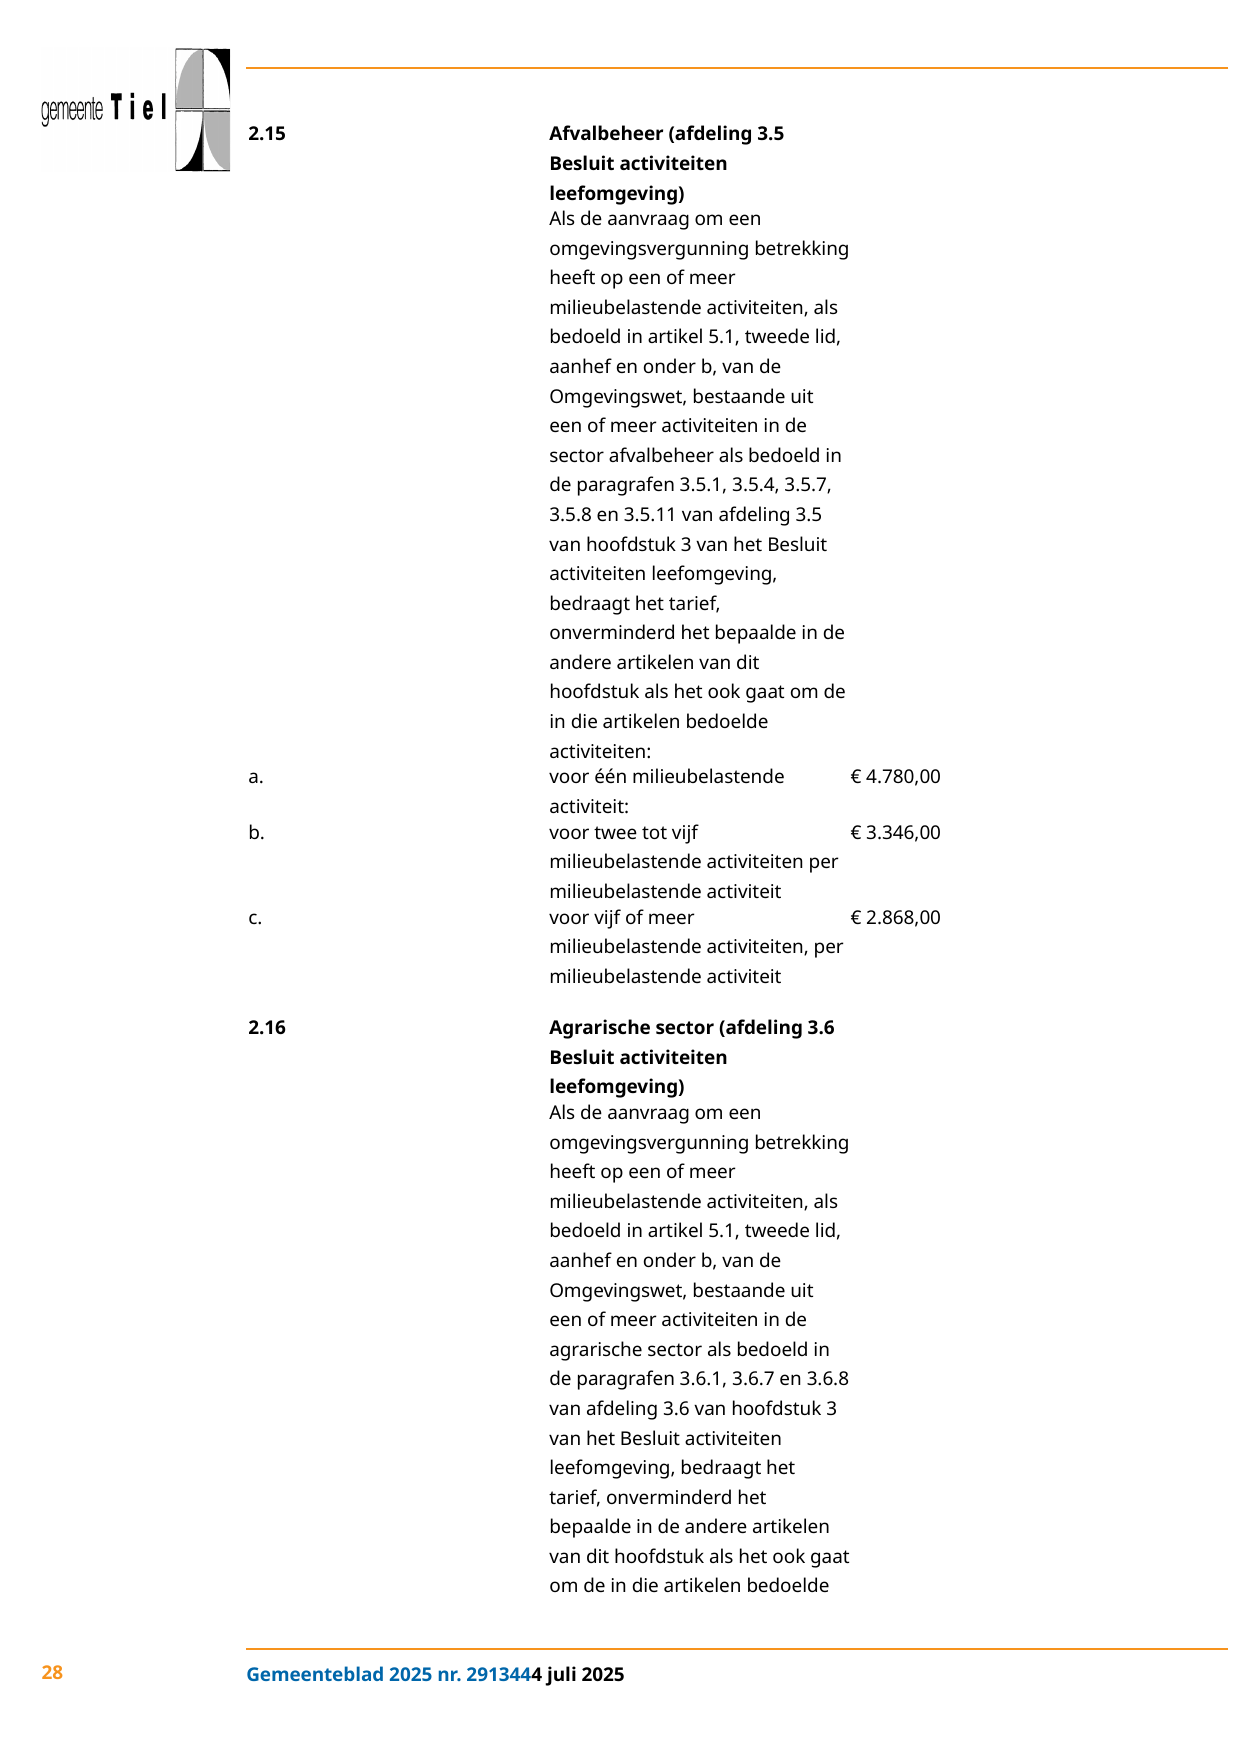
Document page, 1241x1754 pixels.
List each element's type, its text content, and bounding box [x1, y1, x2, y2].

table_cell voor één milieubelastende activiteit: [549, 764, 850, 819]
table_cell [850, 121, 1152, 205]
table_cell [850, 1099, 1152, 1598]
table_cell 2.16 [248, 1015, 549, 1099]
table_cell [850, 95, 1152, 121]
table_cell € 3.346,00 [850, 819, 1152, 904]
table_cell [248, 1099, 549, 1598]
table_cell Als de aanvraag om een omgevingsvergunning betrekking heeft op een of meer milieubelastende activiteiten, als bedoeld in artikel 5.1, tweede lid, aanhef en onder b, van de Omgevingswet, bestaande uit een of meer activiteiten in de agrarische sector als bedoeld in de paragrafen 3.6.1, 3.6.7 en 3.6.8 van afdeling 3.6 van hoofdstuk 3 van het Besluit activiteiten leefomgeving, bedraagt het tarief, onverminderd het bepaalde in de andere artikelen van dit hoofdstuk als het ook gaat om de in die artikelen bedoelde [549, 1099, 850, 1598]
table_cell € 2.868,00 [850, 904, 1152, 989]
table_cell voor vijf of meer milieubelastende activiteiten, per milieubelastende activiteit [549, 904, 850, 989]
table_cell [850, 989, 1152, 1014]
table_cell [248, 95, 549, 121]
table_cell [549, 95, 850, 121]
table_cell voor twee tot vijf milieubelastende activiteiten per milieubelastende activiteit [549, 819, 850, 904]
table_cell € 4.780,00 [850, 764, 1152, 819]
table_cell Als de aanvraag om een omgevingsvergunning betrekking heeft op een of meer milieubelastende activiteiten, als bedoeld in artikel 5.1, tweede lid, aanhef en onder b, van de Omgevingswet, bestaande uit een of meer activiteiten in de sector afvalbeheer als bedoeld in de paragrafen 3.5.1, 3.5.4, 3.5.7, 3.5.8 en 3.5.11 van afdeling 3.5 van hoofdstuk 3 van het Besluit activiteiten leefomgeving, bedraagt het tarief, onverminderd het bepaalde in de andere artikelen van dit hoofdstuk als het ook gaat om de in die artikelen bedoelde activiteiten: [549, 205, 850, 764]
table_cell [850, 1015, 1152, 1099]
table_cell a. [248, 764, 549, 819]
table_cell [248, 205, 549, 764]
table_cell 2.15 [248, 121, 549, 205]
table_cell Agrarische sector (afdeling 3.6 Besluit activiteiten leefomgeving) [549, 1015, 850, 1099]
table_cell Afvalbeheer (afdeling 3.5 Besluit activiteiten leefomgeving) [549, 121, 850, 205]
picture [41, 47, 231, 172]
table_cell b. [248, 819, 549, 904]
table_cell [850, 205, 1152, 764]
table_cell c. [248, 904, 549, 989]
table_cell [549, 989, 850, 1014]
table_cell [248, 989, 549, 1014]
